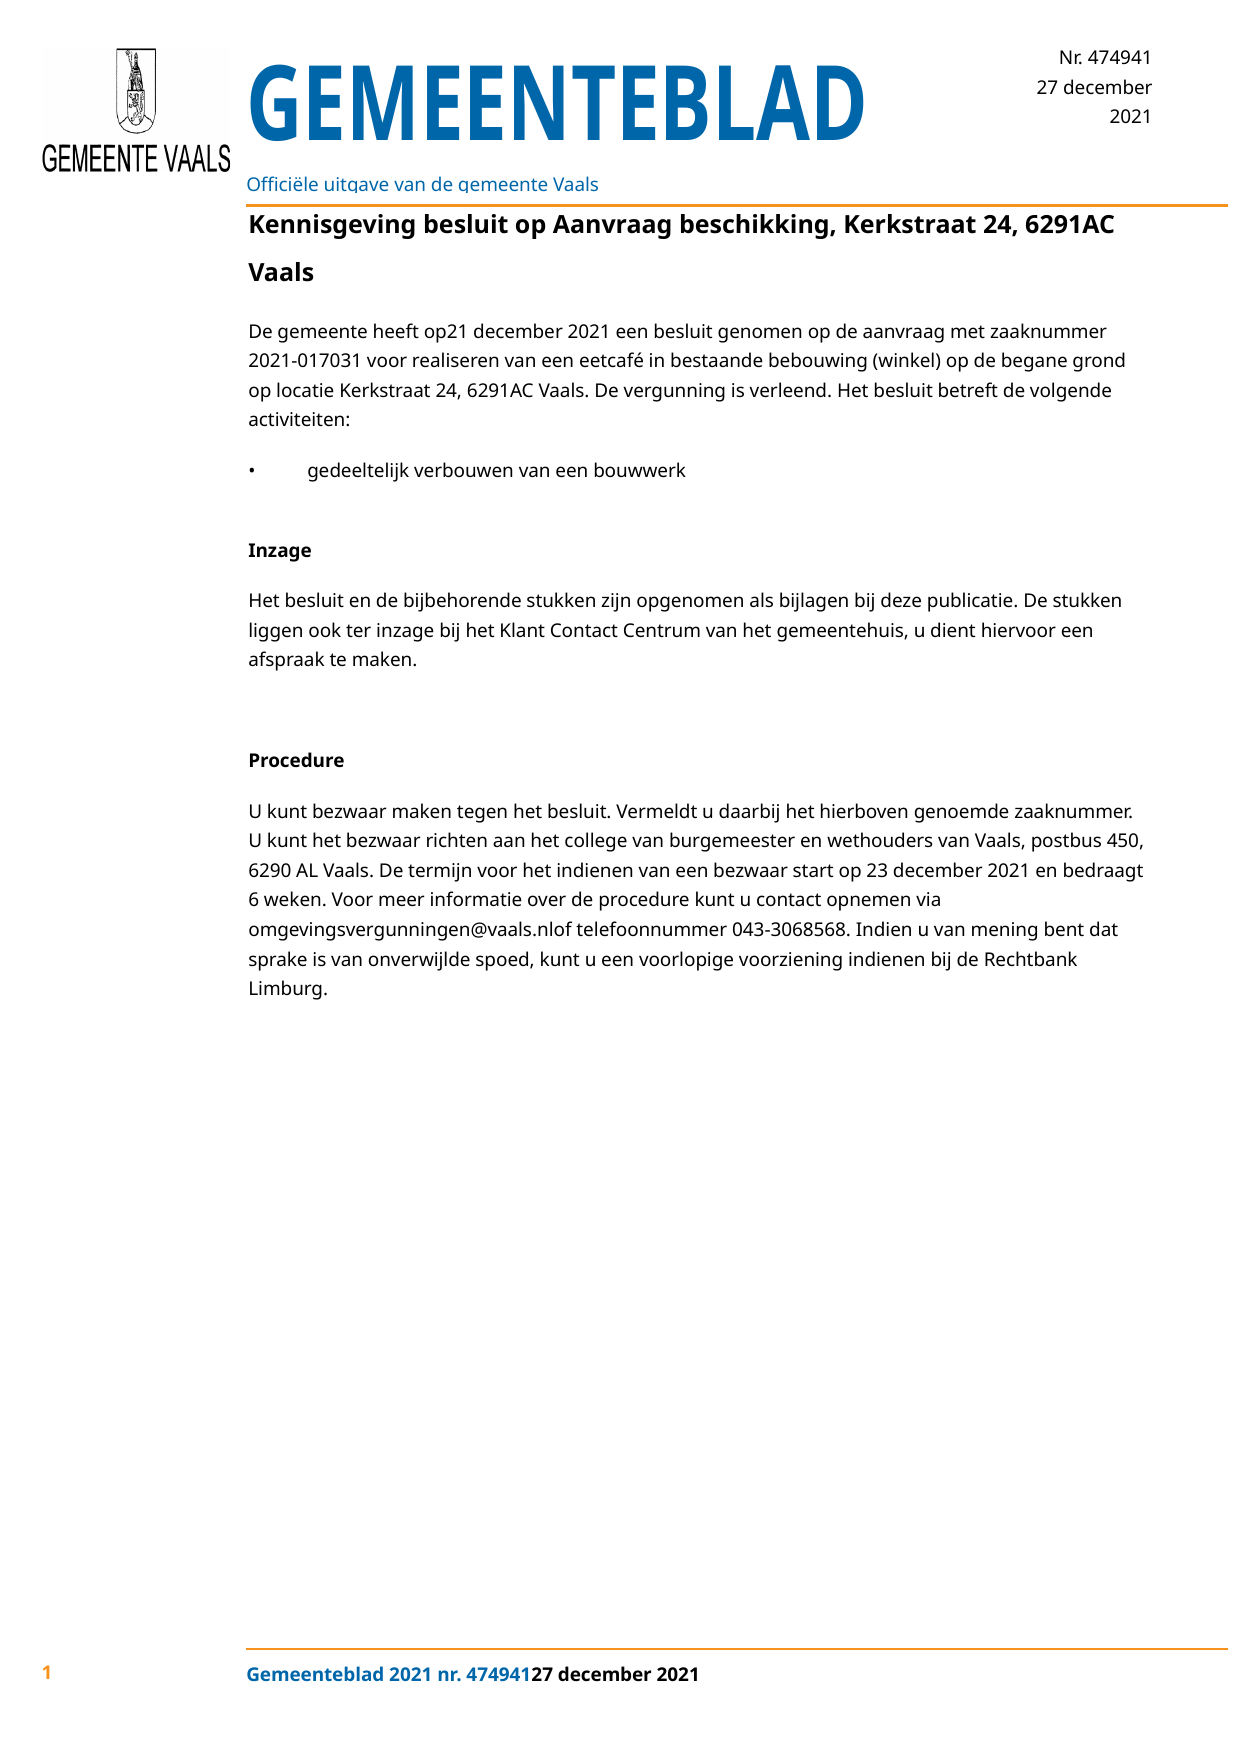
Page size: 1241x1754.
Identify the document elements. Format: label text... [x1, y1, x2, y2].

text De gemeente heeft op21 december 2021 een besluit genomen op de aanvraag met zaaknummer 2021-017031 voor realiseren van een eetcafé in bestaande bebouwing (winkel) op de begane grond op locatie Kerkstraat 24, 6291AC Vaals. De vergunning is verleend. Het besluit betreft de volgende activiteiten: [248, 318, 1152, 432]
list gedeeltelijk verbouwen van een bouwwerk [248, 457, 1152, 483]
text Inzage [248, 537, 1152, 563]
text Procedure [248, 747, 1152, 773]
text Het besluit en de bijbehorende stukken zijn opgenomen als bijlagen bij deze publicatie. De stukken liggen ook ter inzage bij het Klant Contact Centrum van het gemeentehuis, u dient hiervoor een afspraak te maken. [248, 587, 1152, 672]
text Kennisgeving besluit op Aanvraag beschikking, Kerkstraat 24, 6291AC Vaals [248, 207, 1152, 288]
picture [41, 47, 231, 172]
text U kunt bezwaar maken tegen het besluit. Vermeldt u daarbij het hierboven genoemde zaaknummer. U kunt het bezwaar richten aan het college van burgemeester en wethouders van Vaals, postbus 450, 6290 AL Vaals. De termijn voor het indienen van een bezwaar start op 23 december 2021 en bedraagt 6 weken. Voor meer informatie over de procedure kunt u contact opnemen via omgevingsvergunningen@vaals.nlof telefoonnummer 043-3068568. Indien u van mening bent dat sprake is van onverwijlde spoed, kunt u een voorlopige voorziening indienen bij de Rechtbank Limburg. [248, 798, 1152, 1001]
